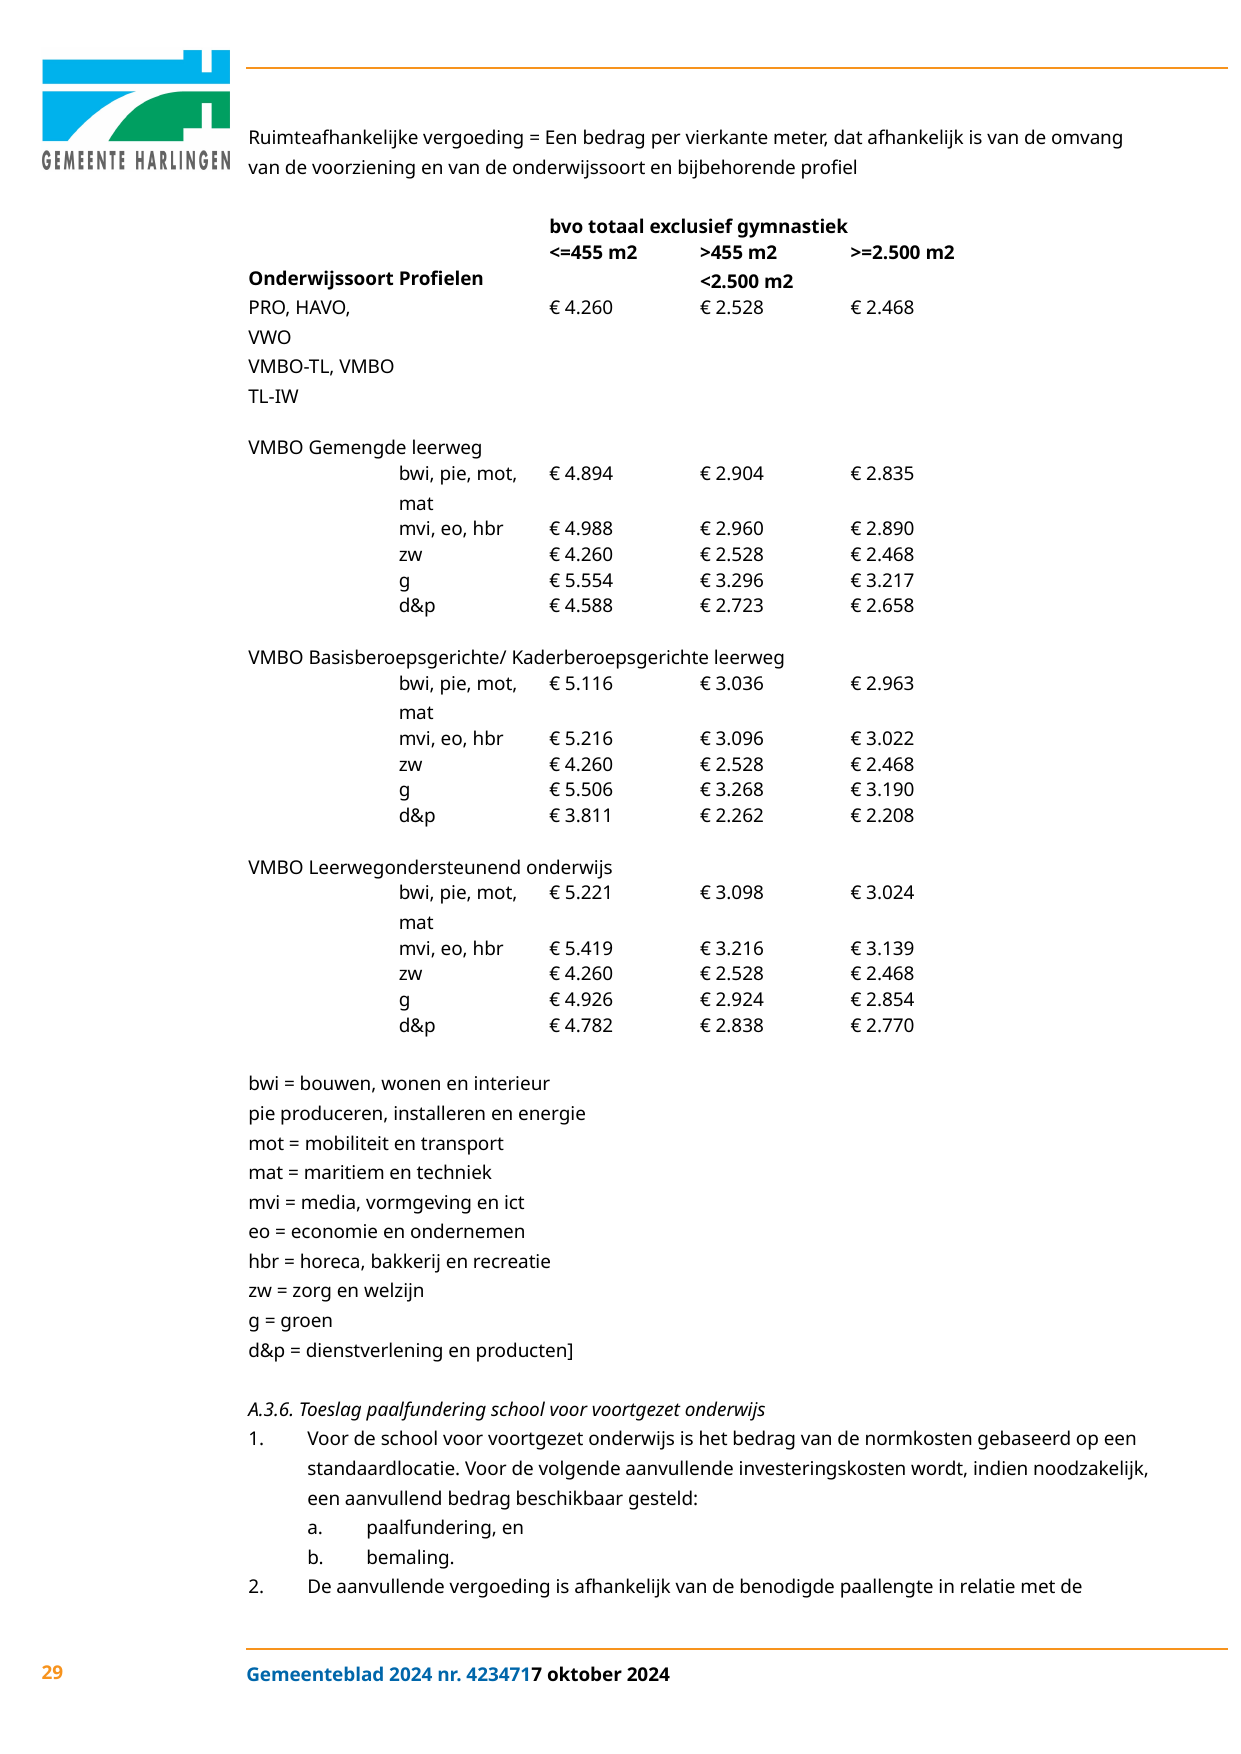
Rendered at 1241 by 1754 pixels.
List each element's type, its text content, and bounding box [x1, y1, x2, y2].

table_cell [248, 828, 1001, 854]
table_cell [1001, 409, 1152, 434]
table_cell d&p [399, 1012, 549, 1038]
text hbr = horeca, bakkerij en recreatie [248, 1248, 1152, 1274]
table_cell [1001, 961, 1152, 986]
table_cell [1001, 619, 1152, 644]
table_cell [1001, 803, 1152, 828]
table_cell [248, 409, 1001, 434]
table_cell € 2.963 [850, 670, 1001, 725]
table_cell [1001, 777, 1152, 802]
table_cell [1001, 670, 1152, 725]
table_cell € 3.216 [700, 935, 850, 961]
table_header [248, 213, 549, 265]
table_cell Profielen [399, 265, 549, 294]
picture [41, 47, 231, 172]
table_cell VMBO Gemengde leerweg [248, 435, 1001, 460]
table_cell € 2.208 [850, 803, 1001, 828]
table_cell [1001, 854, 1152, 879]
table_cell [248, 460, 398, 618]
table_cell € 2.658 [850, 593, 1001, 618]
table_cell [1001, 644, 1152, 670]
text pie produceren, installeren en energie [248, 1100, 1152, 1126]
table_cell [1001, 294, 1152, 409]
table_cell bwi, pie, mot, mat [399, 460, 549, 516]
list bemaling. [307, 1544, 1152, 1570]
text g = groen [248, 1307, 1152, 1333]
table_cell € 3.024 [850, 880, 1001, 935]
table_cell [1001, 541, 1152, 567]
table_cell € 5.221 [549, 880, 700, 935]
table_cell Onderwijssoort [248, 265, 398, 294]
table_cell € 5.554 [549, 567, 700, 593]
table_cell mvi, eo, hbr [399, 935, 549, 961]
table_cell € 3.096 [700, 725, 850, 751]
table_cell € 3.190 [850, 777, 1001, 802]
table_cell [1001, 828, 1152, 854]
table_cell [1001, 435, 1152, 460]
table_cell € 2.854 [850, 986, 1001, 1012]
table_cell [1001, 239, 1152, 265]
table_cell € 2.770 [850, 1012, 1001, 1038]
table_cell [248, 619, 1001, 644]
table_cell [1001, 567, 1152, 593]
table_cell € 4.988 [549, 516, 700, 541]
table_cell [1001, 725, 1152, 751]
table_cell mvi, eo, hbr [399, 516, 549, 541]
table_cell € 5.419 [549, 935, 700, 961]
table_cell € 3.139 [850, 935, 1001, 961]
text mvi = media, vormgeving en ict [248, 1189, 1152, 1215]
table_cell g [399, 777, 549, 802]
table_cell <=455 m2 [549, 239, 700, 294]
table_cell bwi, pie, mot, mat [399, 670, 549, 725]
table_cell € 2.924 [700, 986, 850, 1012]
table_cell € 2.960 [700, 516, 850, 541]
table_cell PRO, HAVO, VWO VMBO-TL, VMBO TL-IW [248, 294, 398, 409]
table_cell zw [399, 541, 549, 567]
table_cell € 2.528 [700, 751, 850, 777]
list De aanvullende vergoeding is afhankelijk van de benodigde paallengte in relatie met de [248, 1573, 1152, 1599]
table_cell € 3.217 [850, 567, 1001, 593]
table_cell € 2.468 [850, 961, 1001, 986]
table_cell [248, 880, 398, 1038]
table_cell >455 m2 <2.500 m2 [700, 239, 850, 294]
table_cell € 2.528 [700, 961, 850, 986]
table_cell [1001, 460, 1152, 516]
table_cell € 4.260 [549, 294, 700, 409]
table_cell € 2.262 [700, 803, 850, 828]
table_header [1001, 213, 1152, 239]
table_cell € 3.811 [549, 803, 700, 828]
table_cell € 2.528 [700, 541, 850, 567]
table_cell € 2.890 [850, 516, 1001, 541]
table_cell € 3.022 [850, 725, 1001, 751]
text mot = mobiliteit en transport [248, 1130, 1152, 1156]
table_cell [1001, 986, 1152, 1012]
table_cell [248, 670, 398, 828]
table_cell € 2.904 [700, 460, 850, 516]
table_cell zw [399, 751, 549, 777]
table_cell g [399, 986, 549, 1012]
table_cell [1001, 516, 1152, 541]
table_cell VMBO Basisberoepsgerichte/ Kaderberoepsgerichte leerweg [248, 644, 1001, 670]
table_cell [1001, 880, 1152, 935]
table_header bvo totaal exclusief gymnastiek [549, 213, 1001, 239]
table_cell € 4.260 [549, 751, 700, 777]
table_cell € 5.216 [549, 725, 700, 751]
table_cell [1001, 265, 1152, 294]
table_cell € 2.468 [850, 294, 1001, 409]
table_cell zw [399, 961, 549, 986]
table_cell € 4.926 [549, 986, 700, 1012]
table_cell € 2.468 [850, 751, 1001, 777]
text A.3.6. Toeslag paalfundering school voor voortgezet onderwijs [248, 1396, 1152, 1422]
table_cell € 4.588 [549, 593, 700, 618]
table_cell € 2.838 [700, 1012, 850, 1038]
table_cell € 3.036 [700, 670, 850, 725]
table_cell € 4.894 [549, 460, 700, 516]
text bwi = bouwen, wonen en interieur [248, 1071, 1152, 1096]
table_cell € 5.116 [549, 670, 700, 725]
list Voor de school voor voortgezet onderwijs is het bedrag van de normkosten gebaseerd op een standaardlocatie. Voor de volgende aanvullende investeringskosten wordt, indien noodzakelijk, een aanvullend bedrag beschikbaar gesteld: [248, 1426, 1152, 1511]
text zw = zorg en welzijn [248, 1278, 1152, 1303]
table_cell [399, 294, 549, 409]
table_cell € 3.268 [700, 777, 850, 802]
table_cell € 2.528 [700, 294, 850, 409]
table_cell € 2.468 [850, 541, 1001, 567]
table_cell [1001, 1012, 1152, 1038]
table_cell VMBO Leerwegondersteunend onderwijs [248, 854, 1001, 879]
table_cell € 3.296 [700, 567, 850, 593]
table_cell [1001, 935, 1152, 961]
text mat = maritiem en techniek [248, 1159, 1152, 1185]
table_cell € 2.835 [850, 460, 1001, 516]
table_cell € 4.260 [549, 541, 700, 567]
table_cell € 4.782 [549, 1012, 700, 1038]
table_cell € 2.723 [700, 593, 850, 618]
table_cell € 4.260 [549, 961, 700, 986]
list paalfundering, en [307, 1514, 1152, 1540]
table_cell € 3.098 [700, 880, 850, 935]
table_cell mvi, eo, hbr [399, 725, 549, 751]
table_cell >=2.500 m2 [850, 239, 1001, 294]
text eo = economie en ondernemen [248, 1218, 1152, 1244]
text d&p = dienstverlening en producten] [248, 1337, 1152, 1363]
table_cell d&p [399, 803, 549, 828]
table_cell [1001, 593, 1152, 618]
text Ruimteafhankelijke vergoeding = Een bedrag per vierkante meter, dat afhankelijk is van de omvang van de voorziening en van de onderwijssoort en bijbehorende profiel [248, 124, 1152, 180]
table_cell d&p [399, 593, 549, 618]
table_cell € 5.506 [549, 777, 700, 802]
table_cell [1001, 751, 1152, 777]
table_cell bwi, pie, mot, mat [399, 880, 549, 935]
table_cell g [399, 567, 549, 593]
